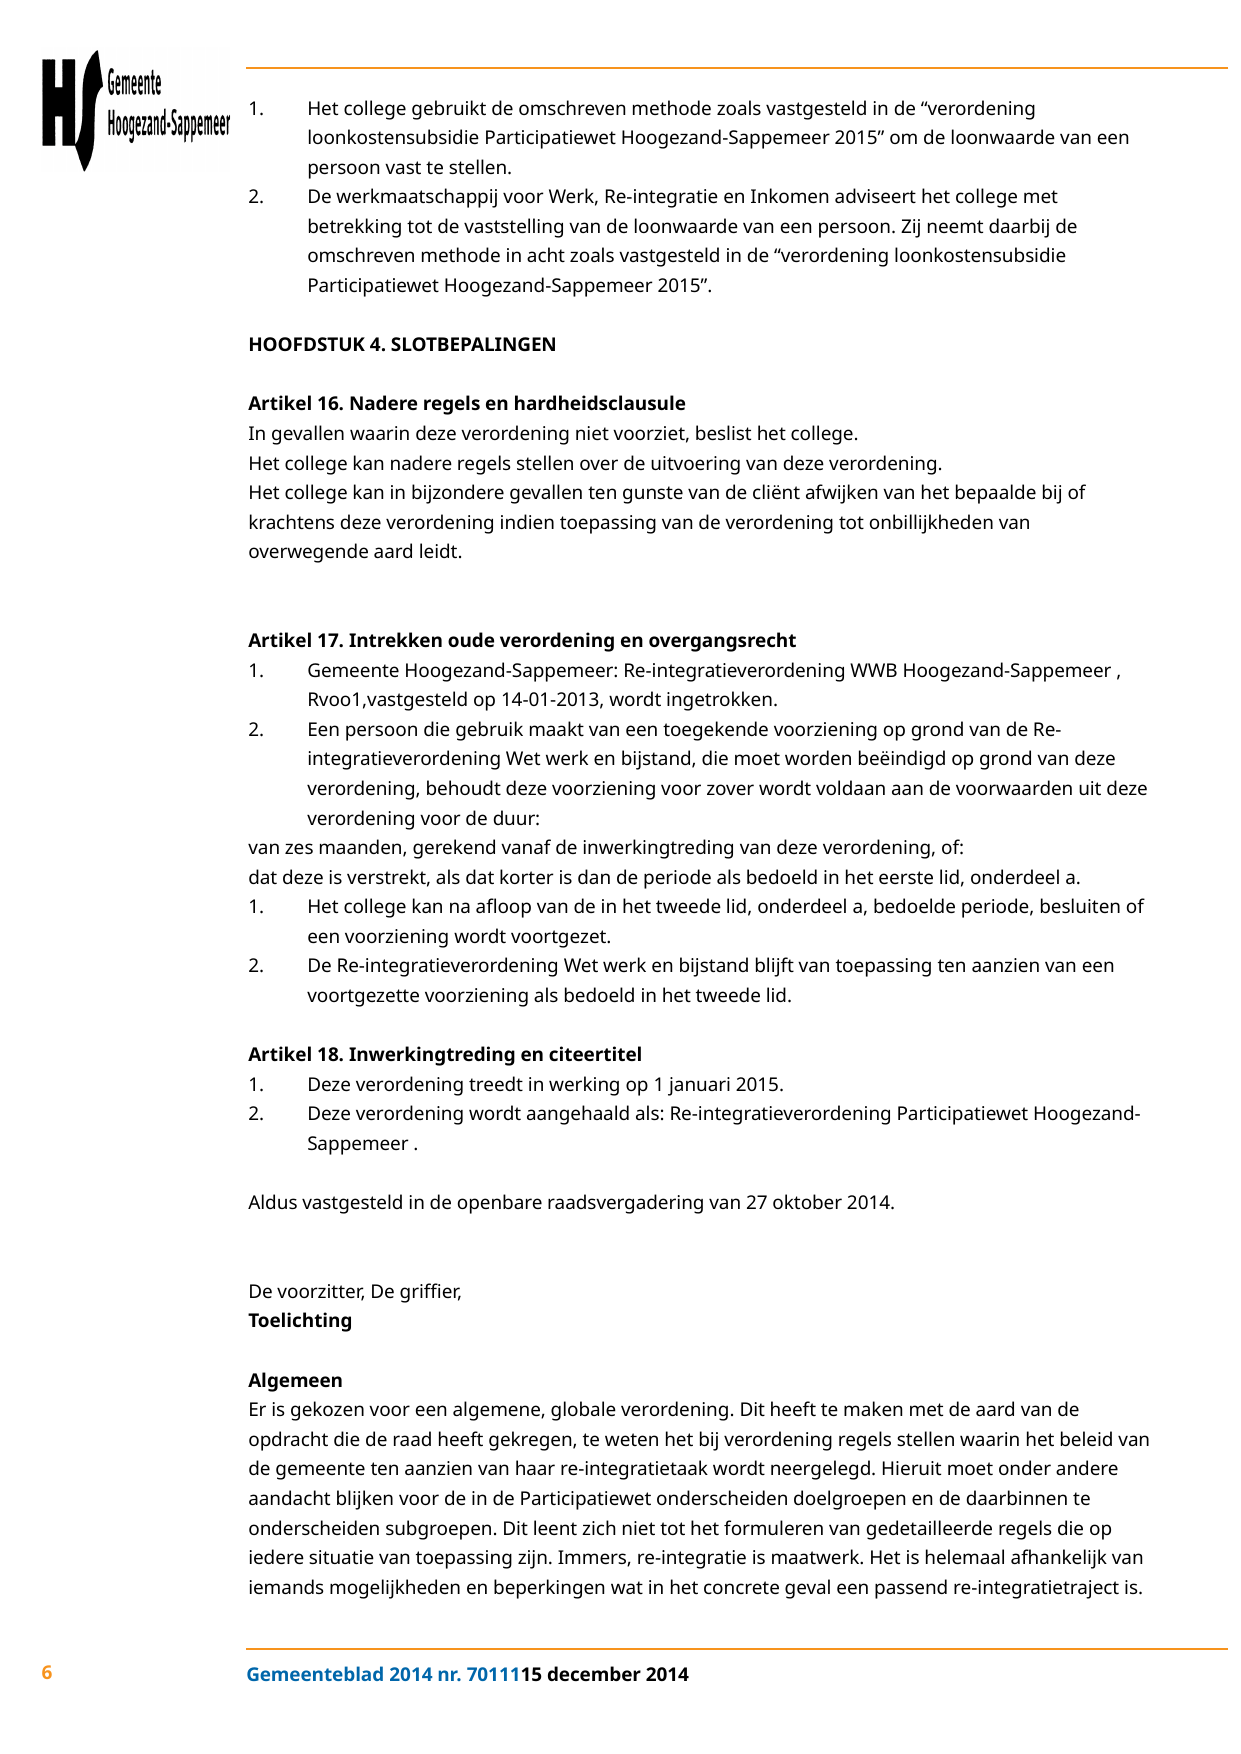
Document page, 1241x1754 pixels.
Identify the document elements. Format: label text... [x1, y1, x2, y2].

list Gemeente Hoogezand-Sappemeer: Re-integratieverordening WWB Hoogezand-Sappemeer , Rvoo1,vastgesteld op 14-01-2013, wordt ingetrokken. [248, 657, 1152, 712]
text Algemeen [248, 1367, 1152, 1393]
text dat deze is verstrekt, als dat korter is dan de periode als bedoeld in het eerste lid, onderdeel a. [248, 864, 1152, 890]
list De Re-integratieverordening Wet werk en bijstand blijft van toepassing ten aanzien van een voortgezette voorziening als bedoeld in het tweede lid. [248, 953, 1152, 1008]
text Artikel 17. Intrekken oude verordening en overgangsrecht [248, 627, 1152, 653]
text Het college kan in bijzondere gevallen ten gunste van de cliënt afwijken van het bepaalde bij of krachtens deze verordening indien toepassing van de verordening tot onbillijkheden van overwegende aard leidt. [248, 479, 1152, 564]
text Aldus vastgesteld in de openbare raadsvergadering van 27 oktober 2014. [248, 1189, 1152, 1215]
text Artikel 18. Inwerkingtreding en citeertitel [248, 1041, 1152, 1067]
list Deze verordening wordt aangehaald als: Re-integratieverordening Participatiewet Hoogezand-Sappemeer . [248, 1101, 1152, 1156]
text De voorzitter, De griffier, [248, 1278, 1152, 1304]
picture [41, 47, 231, 172]
list Het college kan na afloop van de in het tweede lid, onderdeel a, bedoelde periode, besluiten of een voorziening wordt voortgezet. [248, 893, 1152, 949]
text van zes maanden, gerekend vanaf de inwerkingtreding van deze verordening, of: [248, 834, 1152, 860]
list Deze verordening treedt in werking op 1 januari 2015. [248, 1071, 1152, 1097]
list Het college gebruikt de omschreven methode zoals vastgesteld in de “verordening loonkostensubsidie Participatiewet Hoogezand-Sappemeer 2015” om de loonwaarde van een persoon vast te stellen. [248, 95, 1152, 180]
text Er is gekozen voor een algemene, globale verordening. Dit heeft te maken met de aard van de opdracht die de raad heeft gekregen, te weten het bij verordening regels stellen waarin het beleid van de gemeente ten aanzien van haar re-integratietaak wordt neergelegd. Hieruit moet onder andere aandacht blijken voor de in de Participatiewet onderscheiden doelgroepen en de daarbinnen te onderscheiden subgroepen. Dit leent zich niet tot het formuleren van gedetailleerde regels die op iedere situatie van toepassing zijn. Immers, re-integratie is maatwerk. Het is helemaal afhankelijk van iemands mogelijkheden en beperkingen wat in het concrete geval een passend re-integratietraject is. [248, 1396, 1152, 1600]
list De werkmaatschappij voor Werk, Re-integratie en Inkomen adviseert het college met betrekking tot de vaststelling van de loonwaarde van een persoon. Zij neemt daarbij de omschreven methode in acht zoals vastgesteld in de “verordening loonkostensubsidie Participatiewet Hoogezand-Sappemeer 2015”. [248, 183, 1152, 298]
text HOOFDSTUK 4. SLOTBEPALINGEN [248, 331, 1152, 357]
text Toelichting [248, 1308, 1152, 1333]
list Een persoon die gebruik maakt van een toegekende voorziening op grond van de Re-integratieverordening Wet werk en bijstand, die moet worden beëindigd op grond van deze verordening, behoudt deze voorziening voor zover wordt voldaan aan de voorwaarden uit deze verordening voor de duur: [248, 716, 1152, 831]
text Artikel 16. Nadere regels en hardheidsclausule [248, 391, 1152, 416]
text Het college kan nadere regels stellen over de uitvoering van deze verordening. [248, 450, 1152, 476]
text In gevallen waarin deze verordening niet voorziet, beslist het college. [248, 420, 1152, 446]
